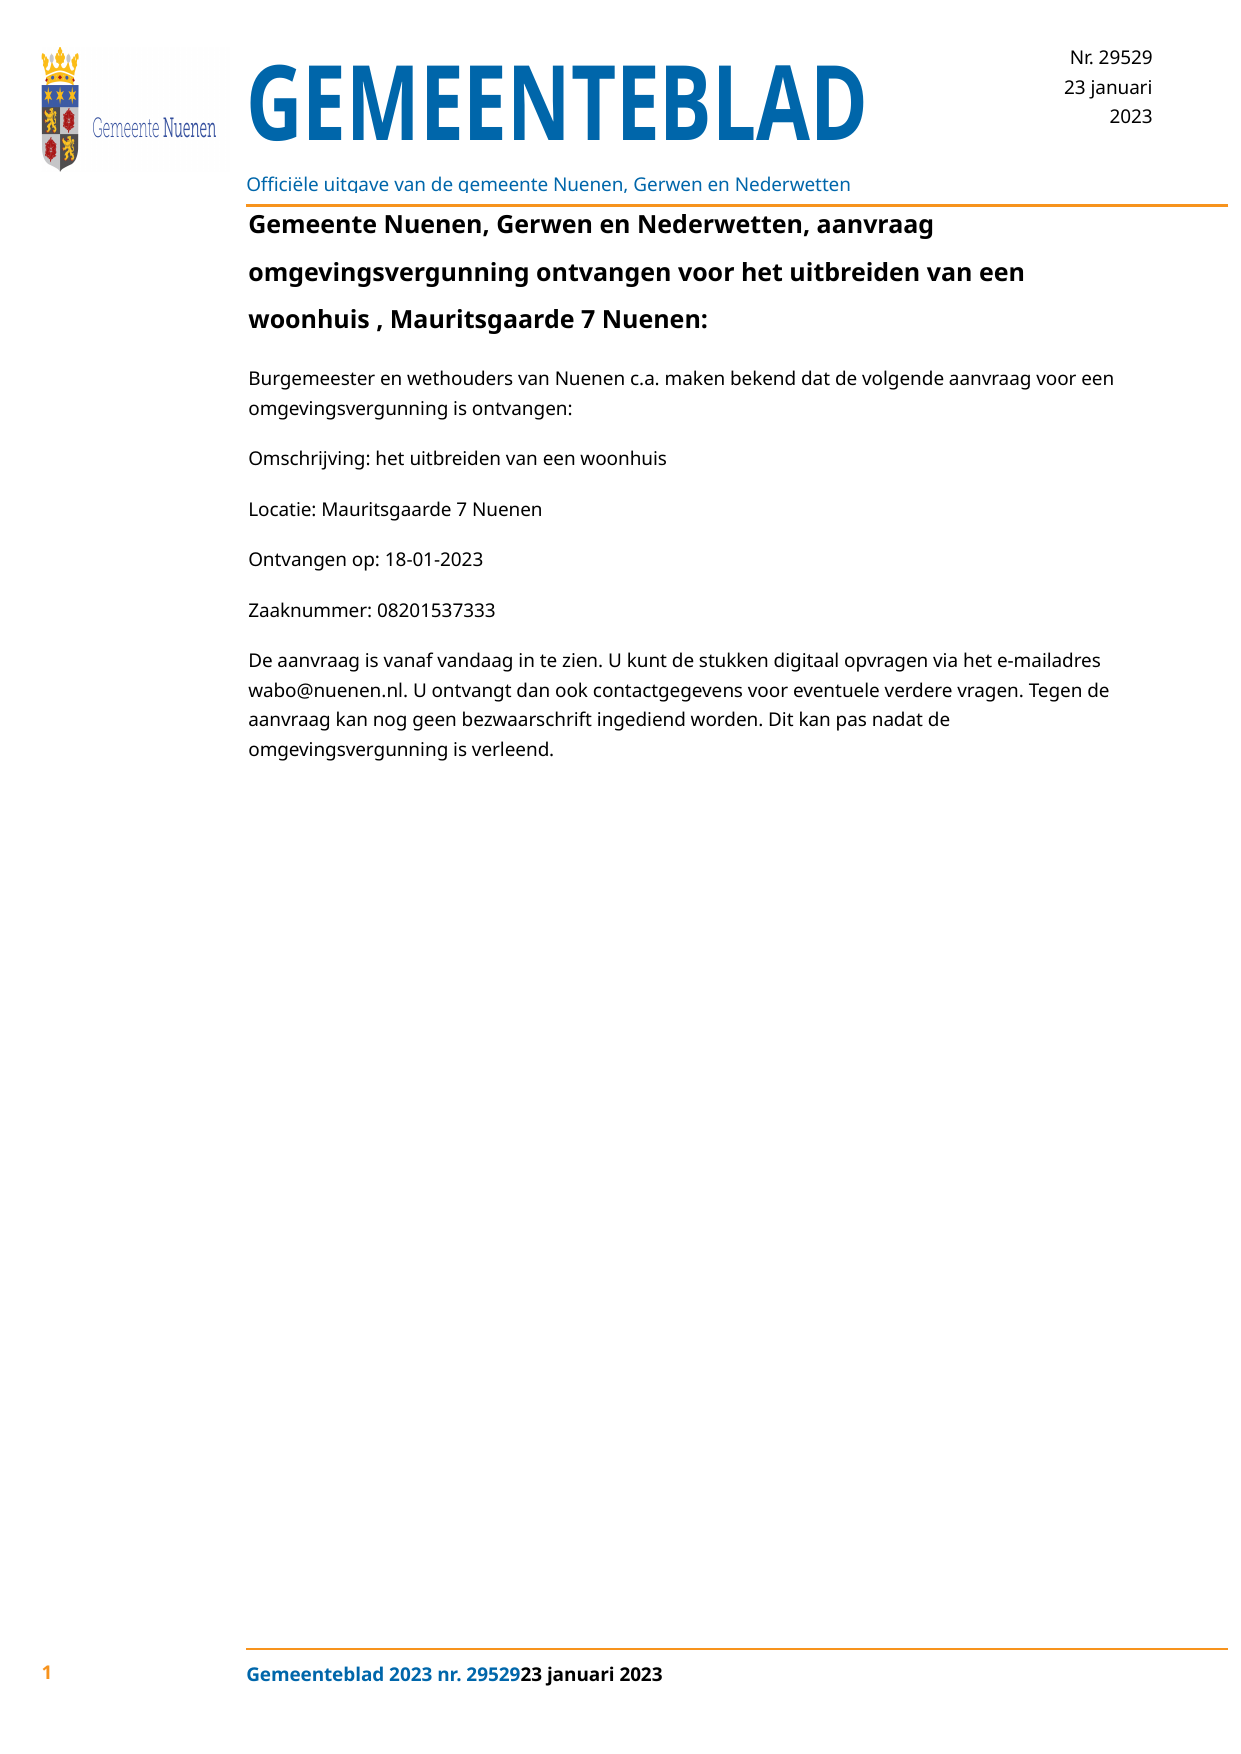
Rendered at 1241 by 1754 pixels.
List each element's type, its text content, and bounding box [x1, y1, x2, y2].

text Gemeente Nuenen, Gerwen en Nederwetten, aanvraag omgevingsvergunning ontvangen voor het uitbreiden van een woonhuis , Mauritsgaarde 7 Nuenen: [248, 207, 1152, 336]
picture [41, 47, 231, 172]
text De aanvraag is vanaf vandaag in te zien. U kunt de stukken digitaal opvragen via het e-mailadres wabo@nuenen.nl. U ontvangt dan ook contactgegevens voor eventuele verdere vragen. Tegen de aanvraag kan nog geen bezwaarschrift ingediend worden. Dit kan pas nadat de omgevingsvergunning is verleend. [248, 647, 1152, 762]
text Locatie: Mauritsgaarde 7 Nuenen [248, 496, 1152, 522]
text Zaaknummer: 08201537333 [248, 597, 1152, 622]
text Omschrijving: het uitbreiden van een woonhuis [248, 446, 1152, 471]
text Burgemeester en wethouders van Nuenen c.a. maken bekend dat de volgende aanvraag voor een omgevingsvergunning is ontvangen: [248, 366, 1152, 421]
text Ontvangen op: 18-01-2023 [248, 546, 1152, 572]
